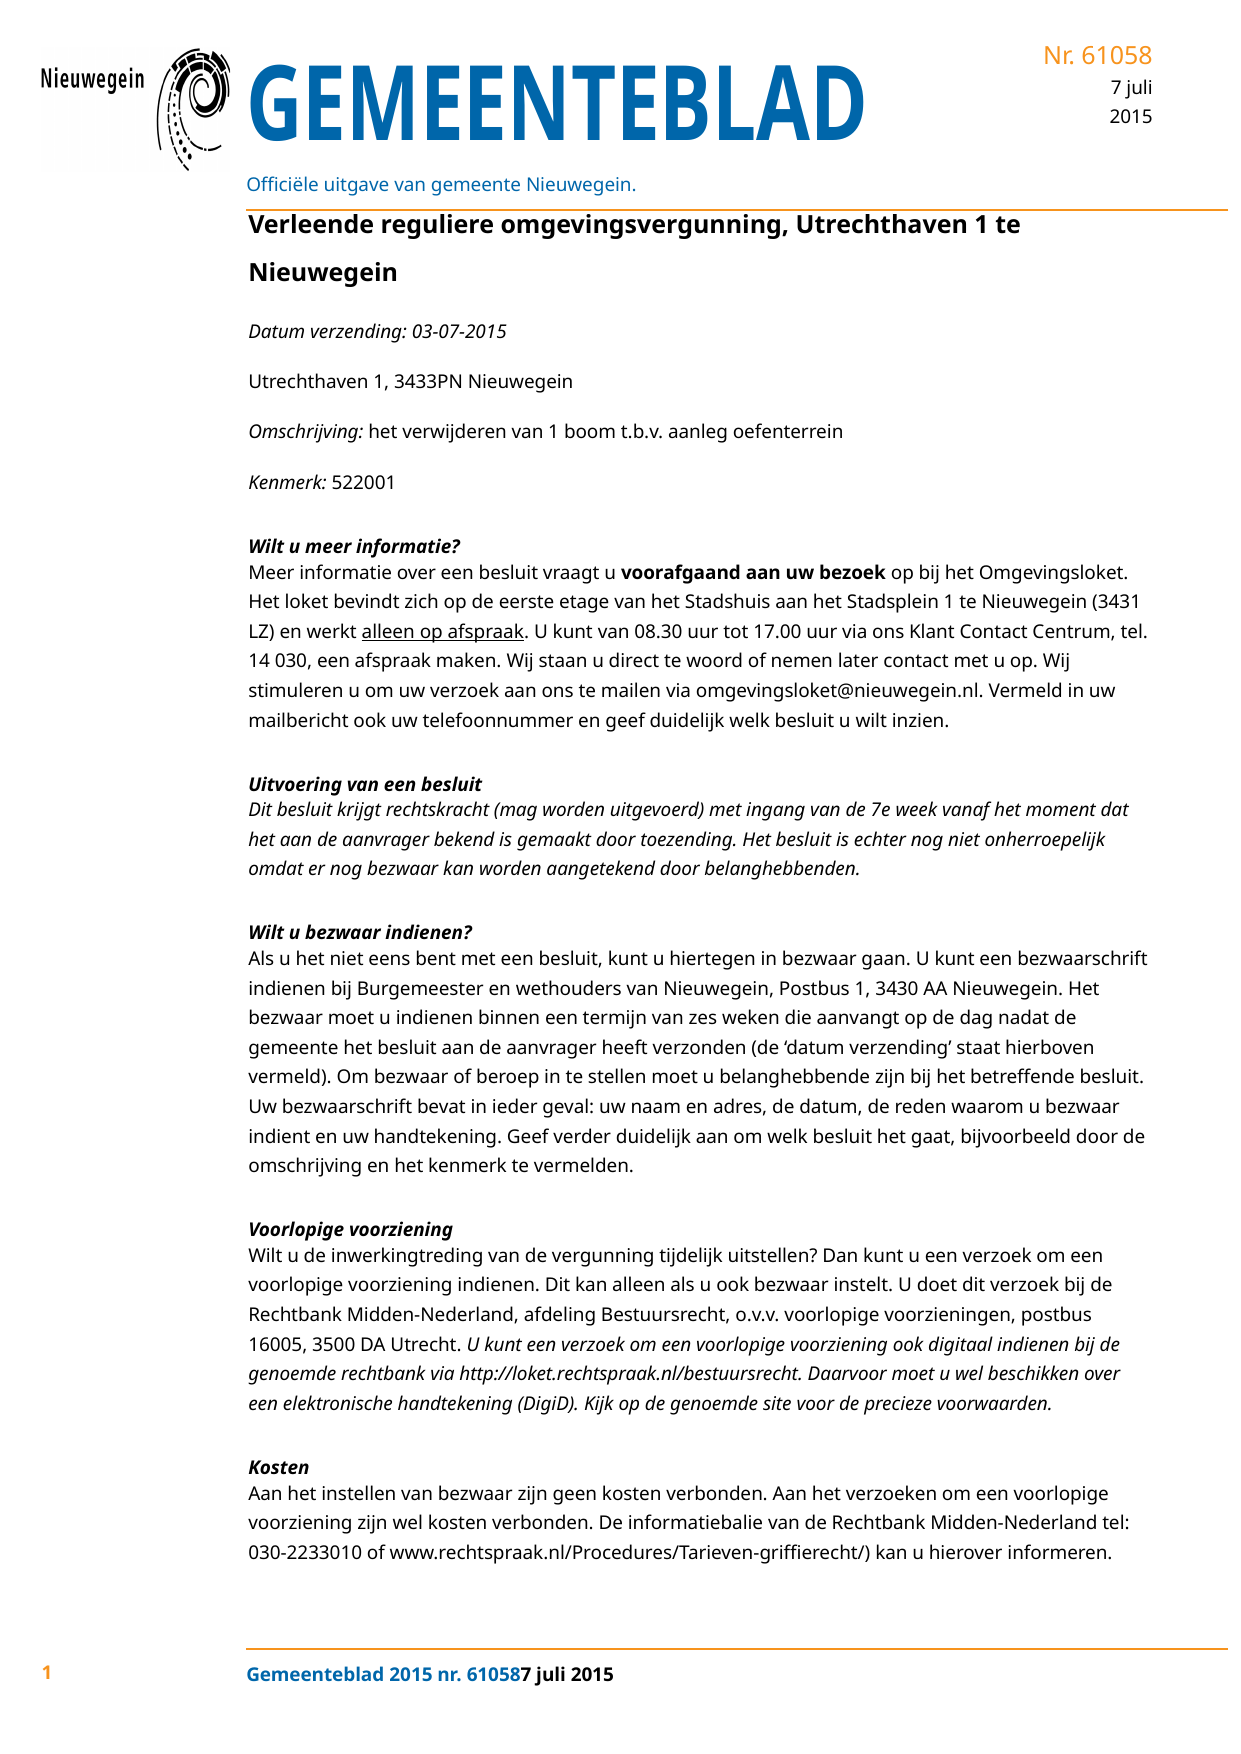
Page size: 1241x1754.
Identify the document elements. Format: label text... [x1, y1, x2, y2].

text Wilt u bezwaar indienen? [248, 919, 1152, 945]
text Datum verzending: 03-07-2015 [248, 318, 1152, 344]
text Kosten [248, 1454, 1152, 1480]
text Wilt u de inwerkingtreding van de vergunning tijdelijk uitstellen? Dan kunt u een verzoek om een voorlopige voorziening indienen. Dit kan alleen als u ook bezwaar instelt. U doet dit verzoek bij de Rechtbank Midden-Nederland, afdeling Bestuursrecht, o.v.v. voorlopige voorzieningen, postbus 16005, 3500 DA Utrecht. U kunt een verzoek om een voorlopige voorziening ook digitaal indienen bij de genoemde rechtbank via http://loket.rechtspraak.nl/bestuursrecht. Daarvoor moet u wel beschikken over een elektronische handtekening (DigiD). Kijk op de genoemde site voor de precieze voorwaarden. [248, 1242, 1152, 1416]
text Aan het instellen van bezwaar zijn geen kosten verbonden. Aan het verzoeken om een voorlopige voorziening zijn wel kosten verbonden. De informatiebalie van de Rechtbank Midden-Nederland tel: 030-2233010 of www.rechtspraak.nl/Procedures/Tarieven-griffierecht/) kan u hierover informeren. [248, 1480, 1152, 1564]
text Uitvoering van een besluit [248, 771, 1152, 796]
text Voorlopige voorziening [248, 1216, 1152, 1242]
text Omschrijving: het verwijderen van 1 boom t.b.v. aanleg oefenterrein [248, 419, 1152, 444]
picture [41, 47, 231, 172]
text Verleende reguliere omgevingsvergunning, Utrechthaven 1 te Nieuwegein [248, 211, 1152, 288]
text Dit besluit krijgt rechtskracht (mag worden uitgevoerd) met ingang van de 7e week vanaf het moment dat het aan de aanvrager bekend is gemaakt door toezending. Het besluit is echter nog niet onherroepelijk omdat er nog bezwaar kan worden aangetekend door belanghebbenden. [248, 796, 1152, 881]
text Wilt u meer informatie? [248, 533, 1152, 559]
text Kenmerk: 522001 [248, 469, 1152, 495]
text Als u het niet eens bent met een besluit, kunt u hiertegen in bezwaar gaan. U kunt een bezwaarschrift indienen bij Burgemeester en wethouders van Nieuwegein, Postbus 1, 3430 AA Nieuwegein. Het bezwaar moet u indienen binnen een termijn van zes weken die aanvangt op de dag nadat de gemeente het besluit aan de aanvrager heeft verzonden (de ‘datum verzending’ staat hierboven vermeld). Om bezwaar of beroep in te stellen moet u belanghebbende zijn bij het betreffende besluit. Uw bezwaarschrift bevat in ieder geval: uw naam en adres, de datum, de reden waarom u bezwaar indient en uw handtekening. Geef verder duidelijk aan om welk besluit het gaat, bijvoorbeeld door de omschrijving en het kenmerk te vermelden. [248, 945, 1152, 1178]
text Meer informatie over een besluit vraagt u voorafgaand aan uw bezoek op bij het Omgevingsloket. Het loket bevindt zich op de eerste etage van het Stadshuis aan het Stadsplein 1 te Nieuwegein (3431 LZ) en werkt alleen op afspraak. U kunt van 08.30 uur tot 17.00 uur via ons Klant Contact Centrum, tel. 14 030, een afspraak maken. Wij staan u direct te woord of nemen later contact met u op. Wij stimuleren u om uw verzoek aan ons te mailen via omgevingsloket@nieuwegein.nl. Vermeld in uw mailbericht ook uw telefoonnummer en geef duidelijk welk besluit u wilt inzien. [248, 559, 1152, 732]
text Utrechthaven 1, 3433PN Nieuwegein [248, 368, 1152, 394]
